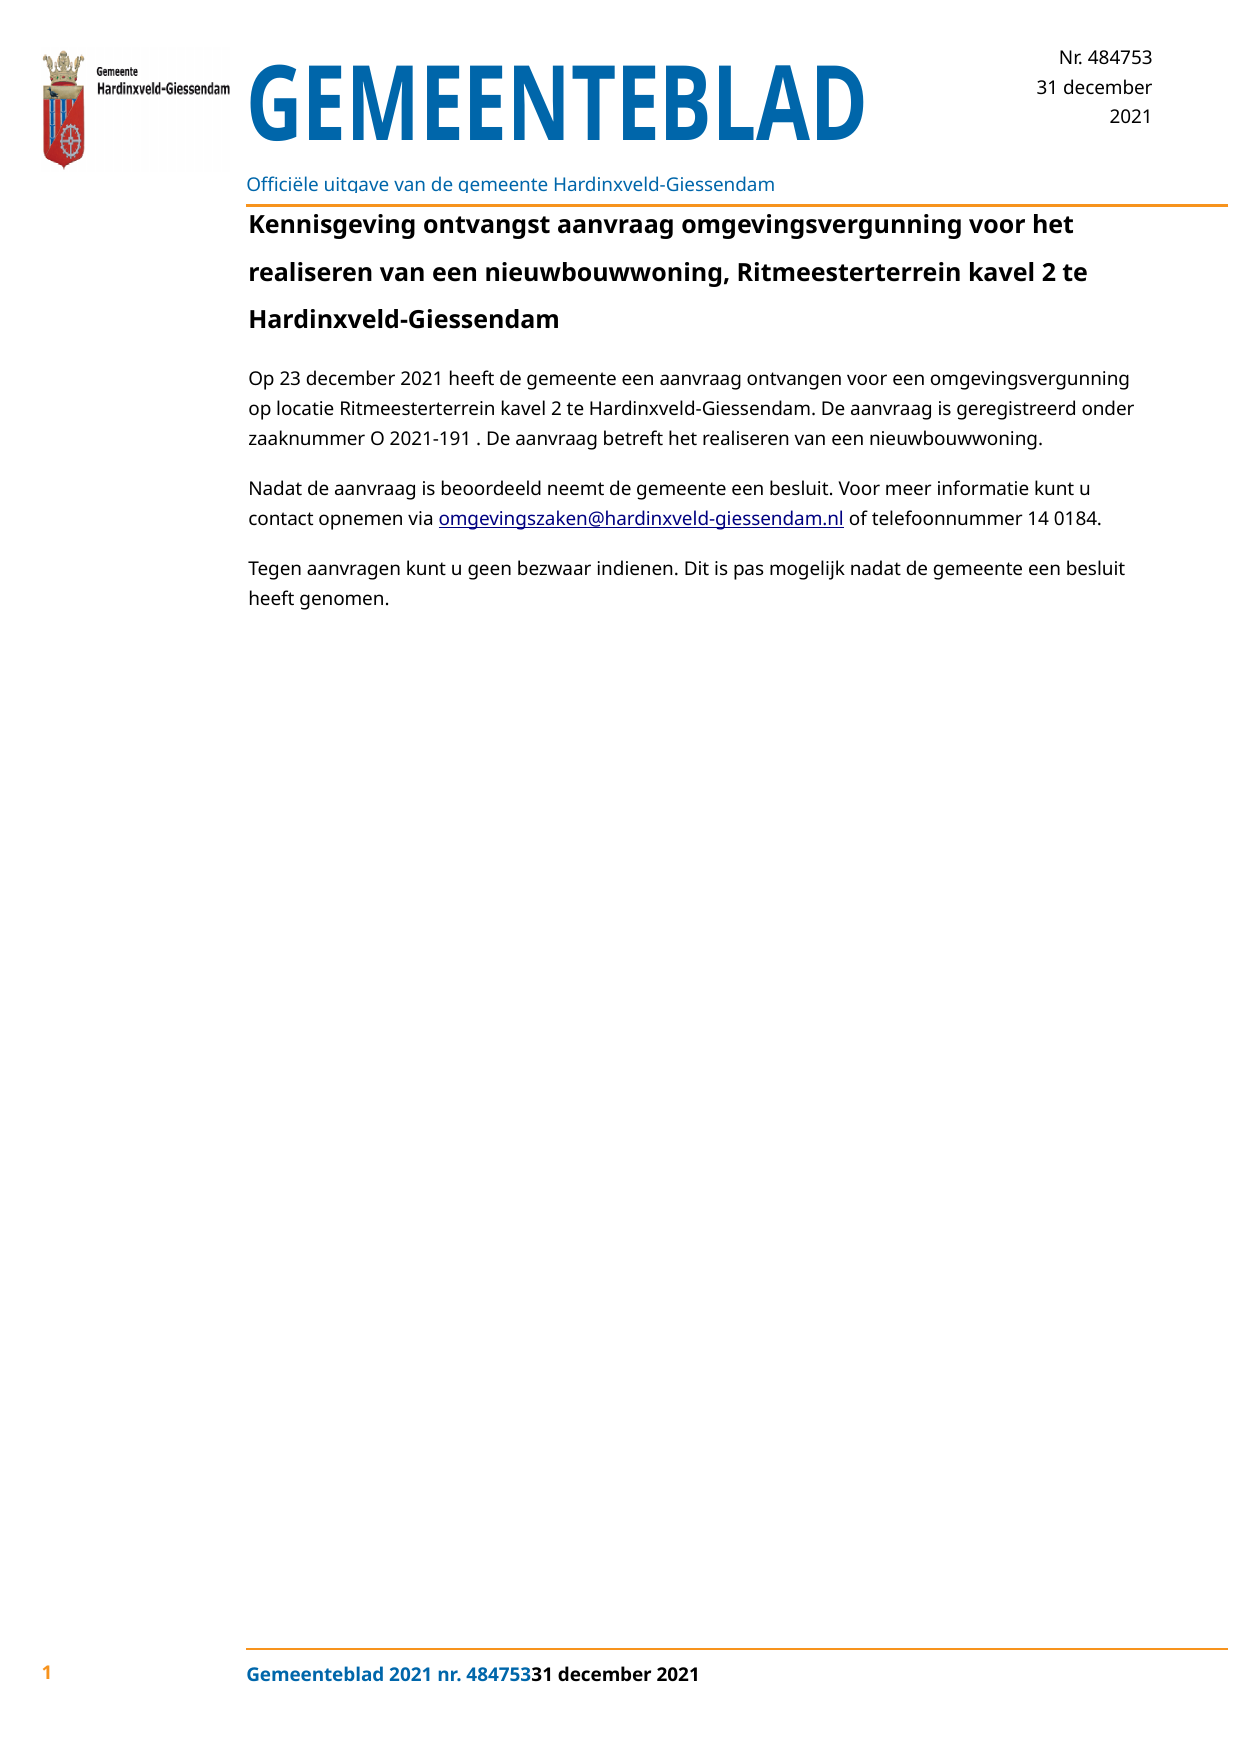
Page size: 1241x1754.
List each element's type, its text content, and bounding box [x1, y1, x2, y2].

text Tegen aanvragen kunt u geen bezwaar indienen. Dit is pas mogelijk nadat de gemeente een besluit heeft genomen. [248, 555, 1152, 610]
picture [41, 47, 231, 172]
text Nadat de aanvraag is beoordeeld neemt de gemeente een besluit. Voor meer informatie kunt u contact opnemen via omgevingszaken@hardinxveld-giessendam.nl of telefoonnummer 14 0184. [248, 475, 1152, 530]
text Op 23 december 2021 heeft de gemeente een aanvraag ontvangen voor een omgevingsvergunning op locatie Ritmeesterterrein kavel 2 te Hardinxveld-Giessendam. De aanvraag is geregistreerd onder zaaknummer O 2021-191 . De aanvraag betreft het realiseren van een nieuwbouwwoning. [248, 366, 1152, 450]
text Kennisgeving ontvangst aanvraag omgevingsvergunning voor het realiseren van een nieuwbouwwoning, Ritmeesterterrein kavel 2 te Hardinxveld-Giessendam [248, 207, 1152, 336]
